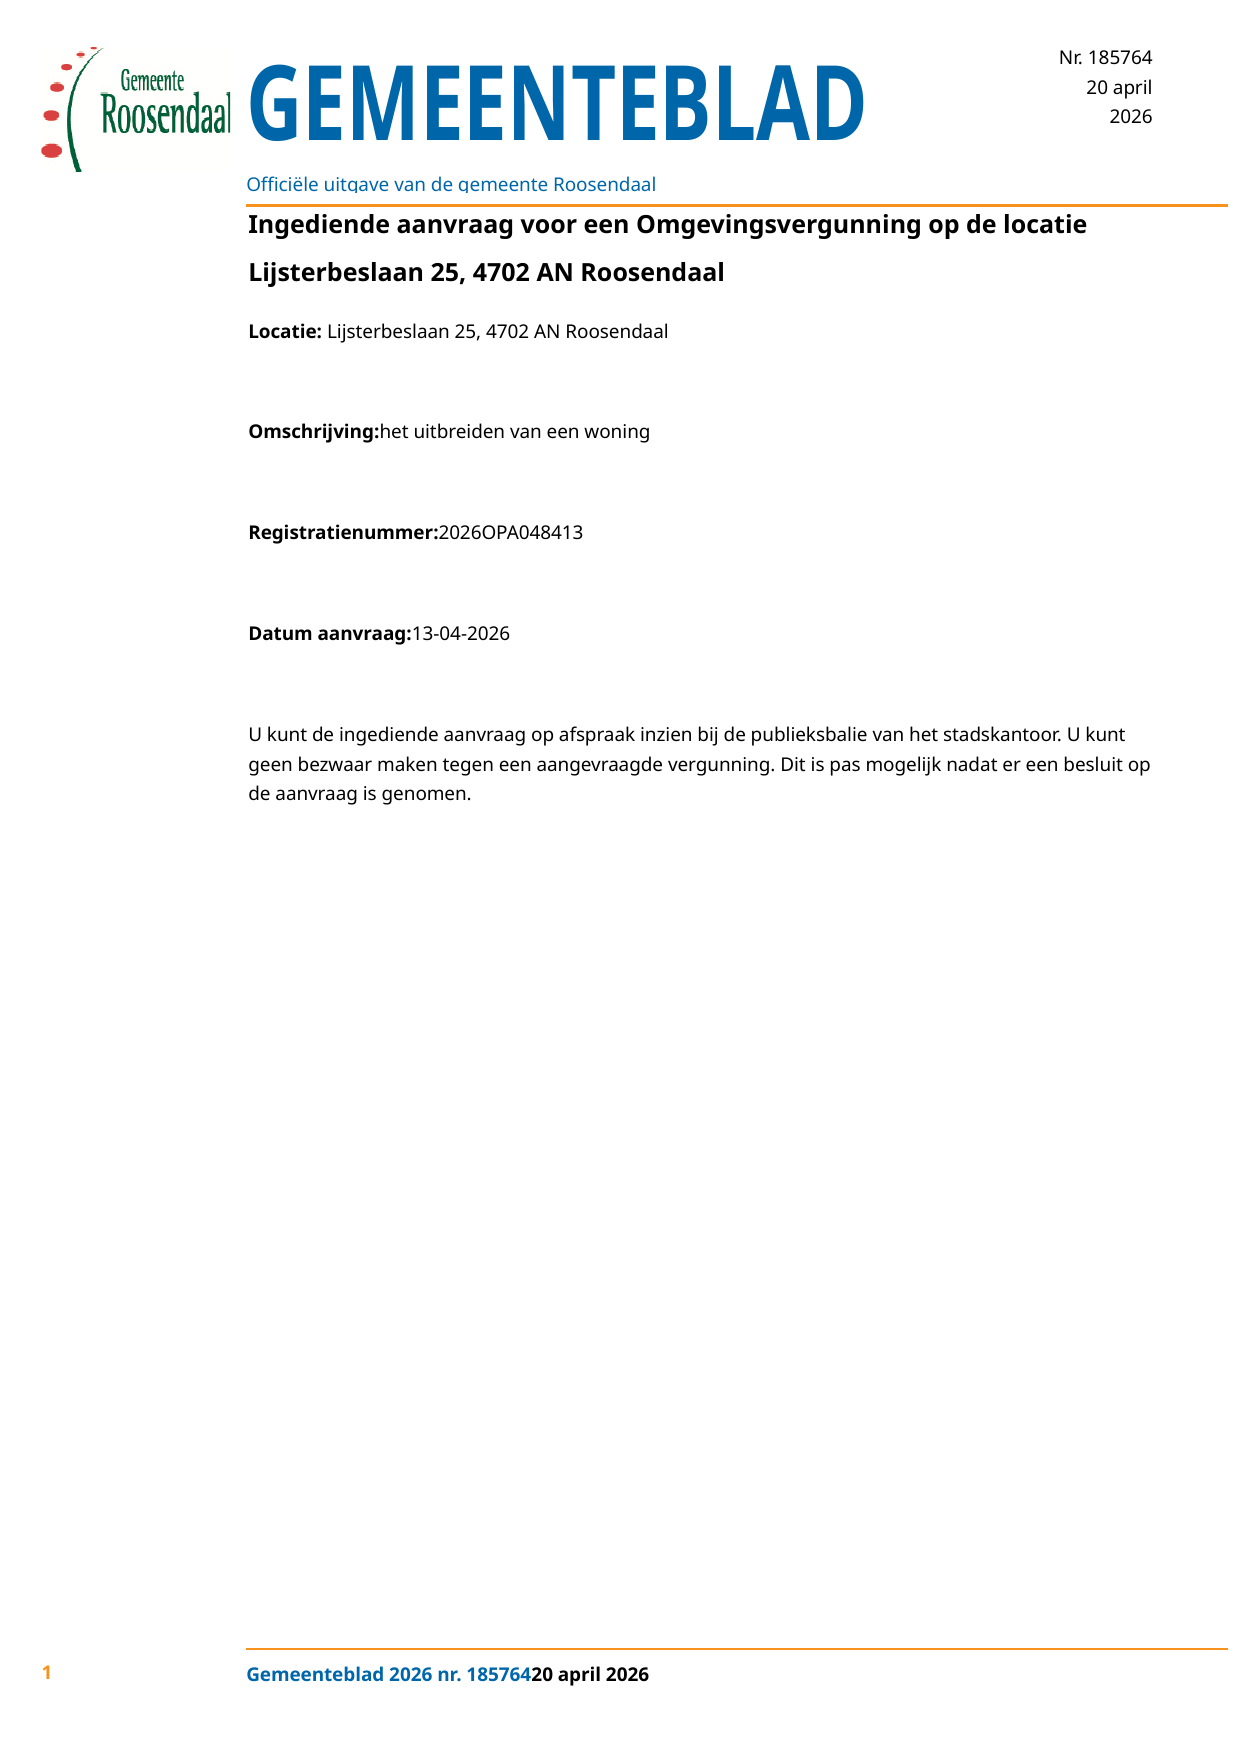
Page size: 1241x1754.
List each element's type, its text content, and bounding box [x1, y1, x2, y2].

text Omschrijving:het uitbreiden van een woning [248, 419, 1152, 444]
text U kunt de ingediende aanvraag op afspraak inzien bij de publieksbalie van het stadskantoor. U kunt geen bezwaar maken tegen een aangevraagde vergunning. Dit is pas mogelijk nadat er een besluit op de aanvraag is genomen. [248, 721, 1152, 806]
text Ingediende aanvraag voor een Omgevingsvergunning op de locatie Lijsterbeslaan 25, 4702 AN Roosendaal [248, 207, 1152, 288]
picture [41, 47, 231, 172]
text Locatie: Lijsterbeslaan 25, 4702 AN Roosendaal [248, 318, 1152, 344]
text Datum aanvraag:13-04-2026 [248, 620, 1152, 646]
text Registratienummer:2026OPA048413 [248, 519, 1152, 545]
